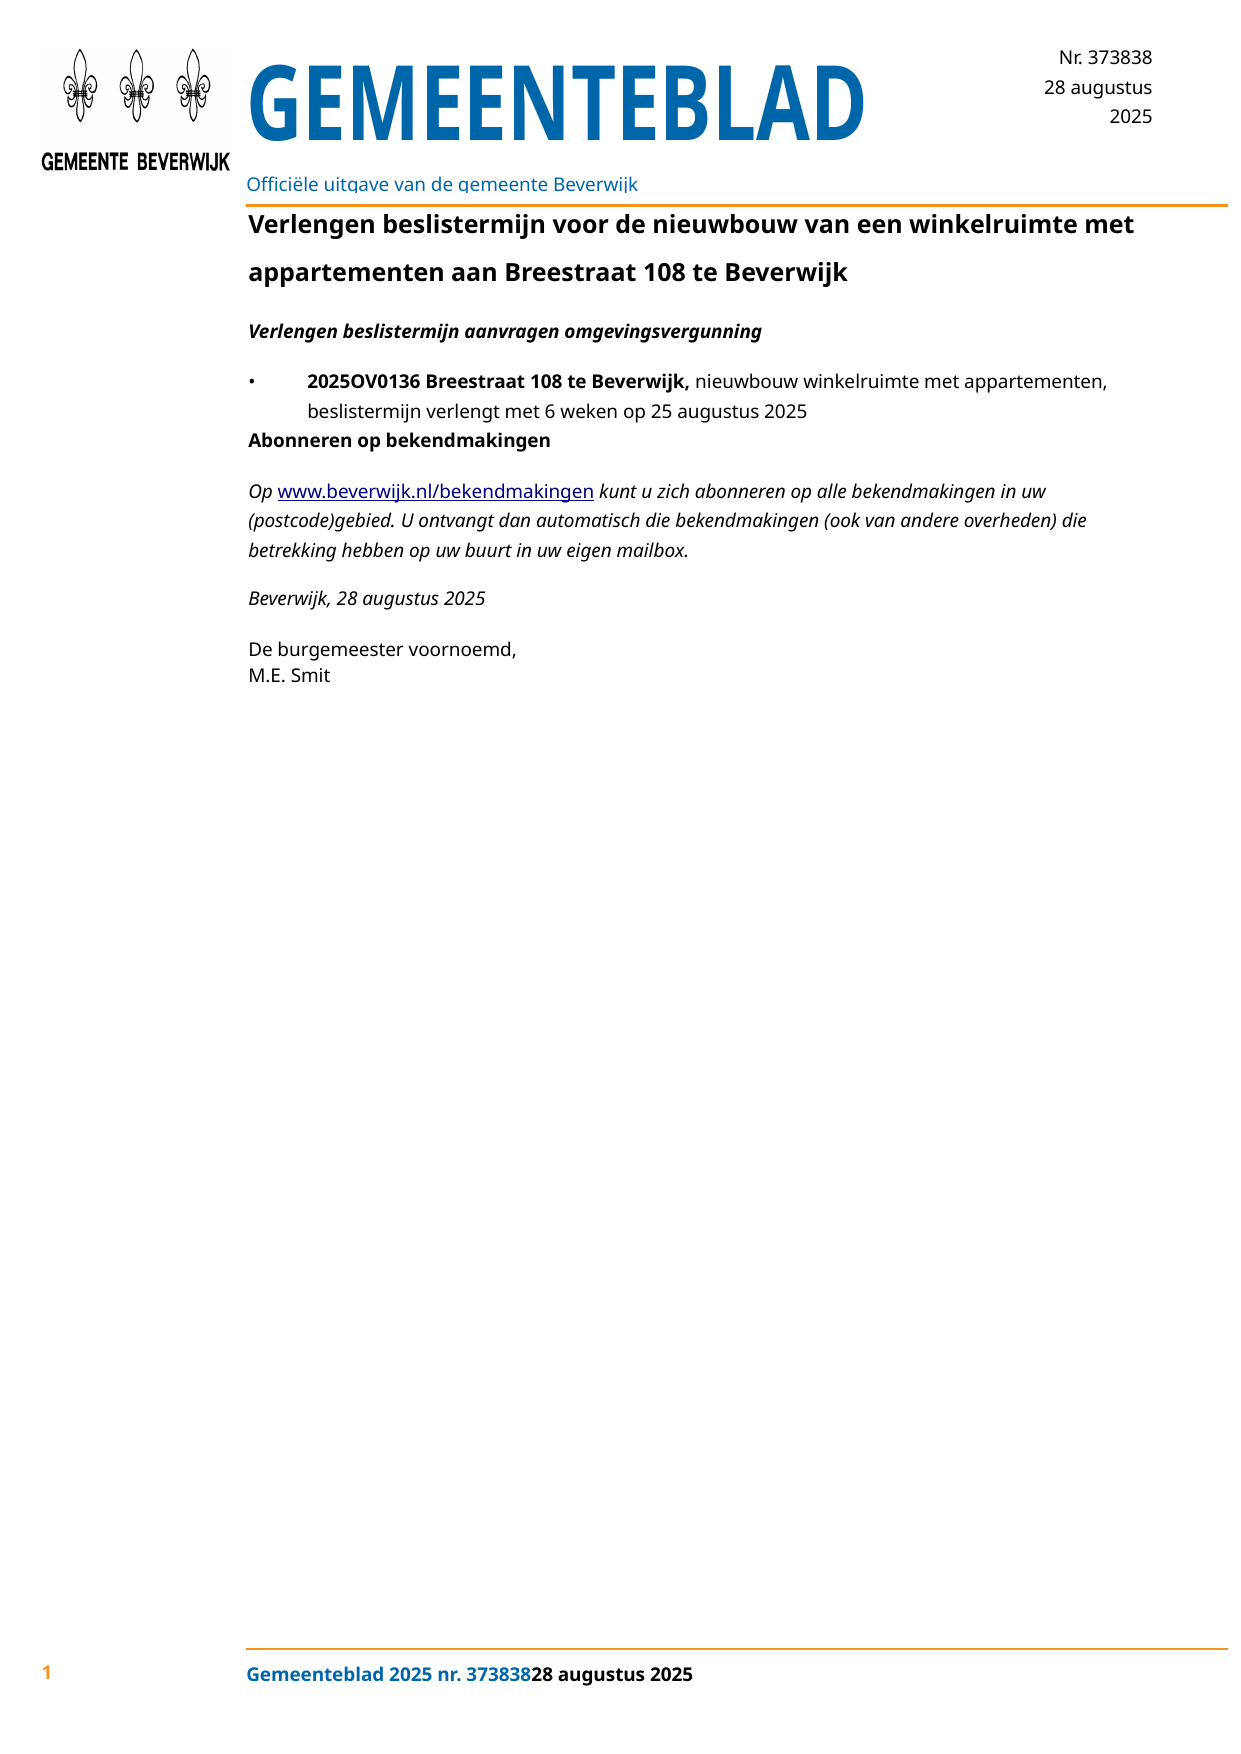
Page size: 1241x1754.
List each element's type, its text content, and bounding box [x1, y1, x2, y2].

text Verlengen beslistermijn voor de nieuwbouw van een winkelruimte met appartementen aan Breestraat 108 te Beverwijk [248, 207, 1152, 288]
text M.E. Smit [248, 662, 1152, 688]
text Abonneren op bekendmakingen [248, 427, 1152, 453]
text Op www.beverwijk.nl/bekendmakingen kunt u zich abonneren op alle bekendmakingen in uw (postcode)gebied. U ontvangt dan automatisch die bekendmakingen (ook van andere overheden) die betrekking hebben op uw buurt in uw eigen mailbox. [248, 478, 1152, 563]
text Beverwijk, 28 augustus 2025 [248, 585, 1152, 611]
picture [41, 47, 231, 172]
text De burgemeester voornoemd, [248, 636, 1152, 662]
list 2025OV0136 Breestraat 108 te Beverwijk, nieuwbouw winkelruimte met appartementen, beslistermijn verlengt met 6 weken op 25 augustus 2025 [248, 368, 1152, 424]
text Verlengen beslistermijn aanvragen omgevingsvergunning [248, 318, 1152, 344]
